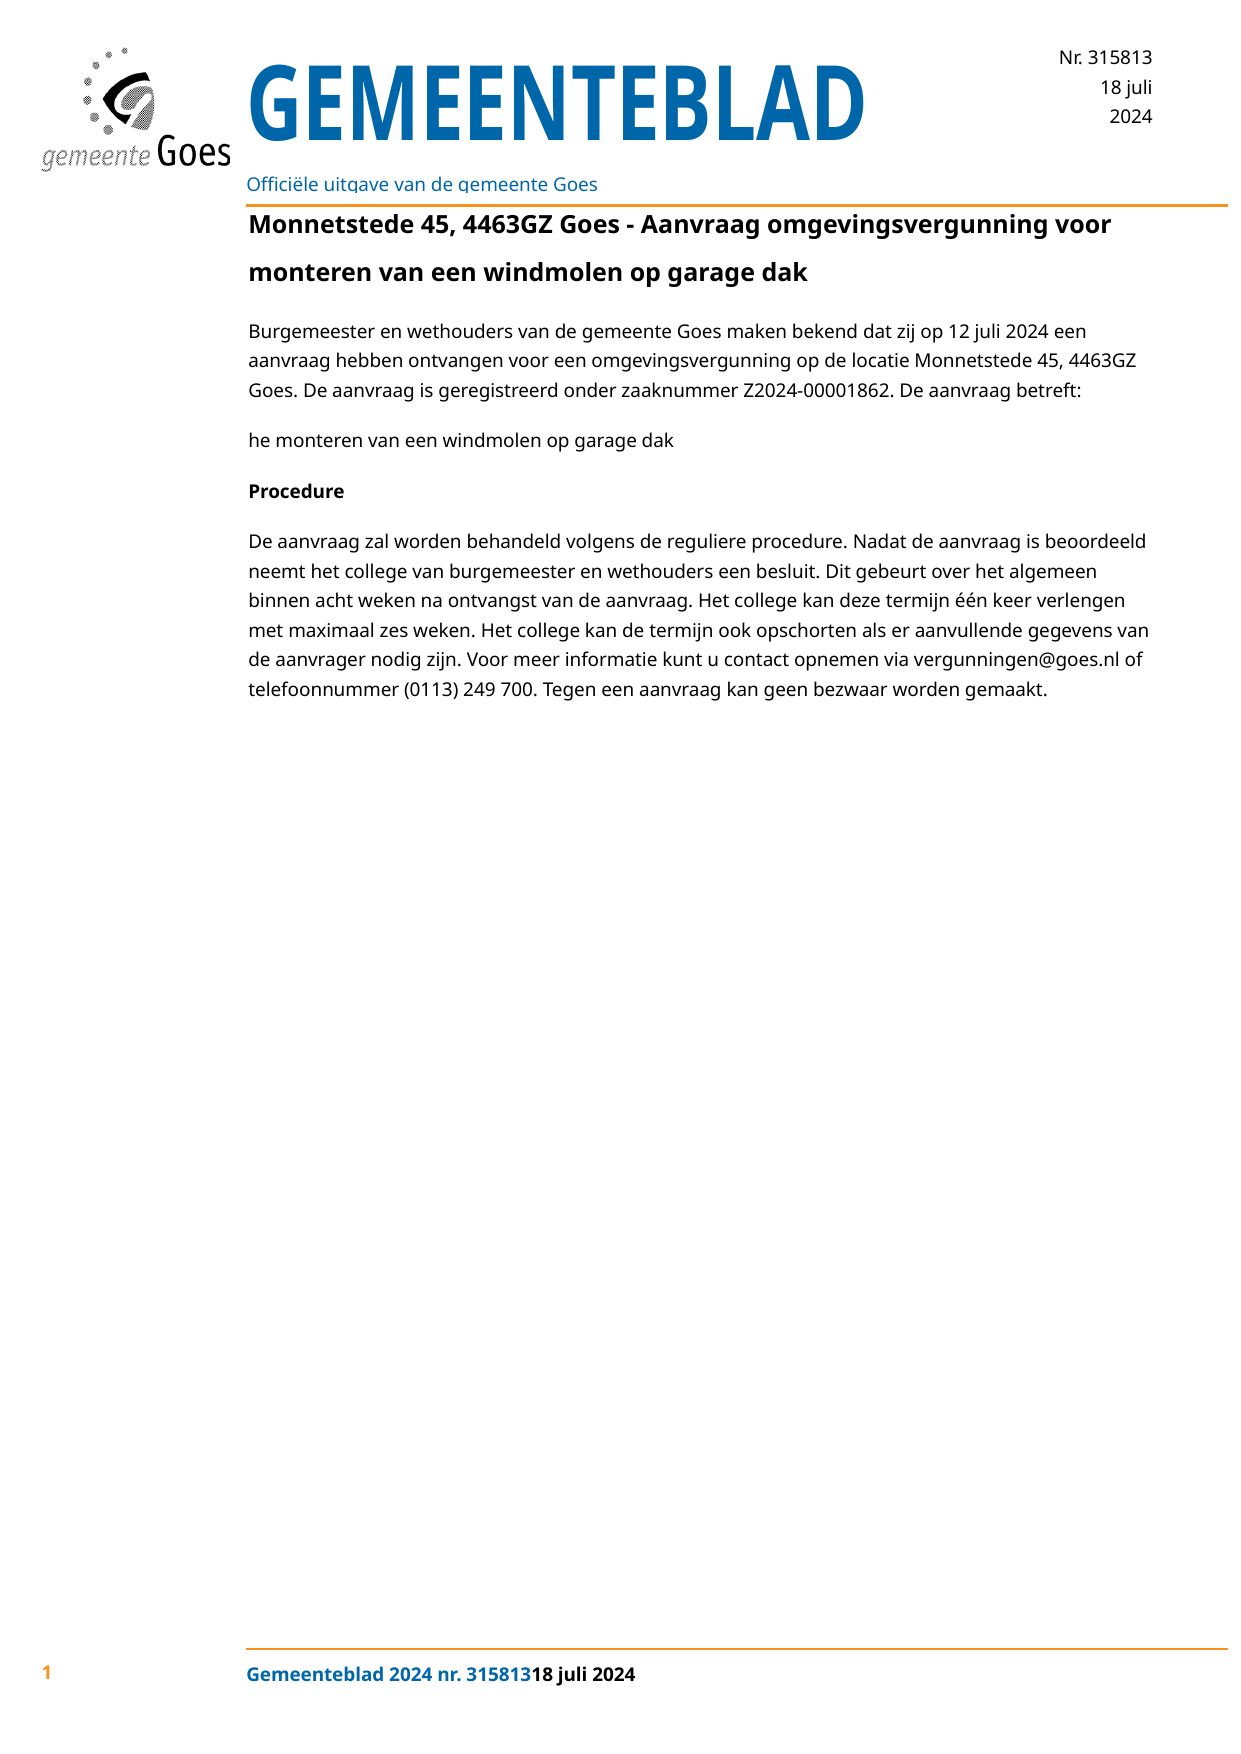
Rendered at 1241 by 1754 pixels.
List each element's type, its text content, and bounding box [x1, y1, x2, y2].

picture [41, 47, 231, 172]
text Burgemeester en wethouders van de gemeente Goes maken bekend dat zij op 12 juli 2024 een aanvraag hebben ontvangen voor een omgevingsvergunning op de locatie Monnetstede 45, 4463GZ Goes. De aanvraag is geregistreerd onder zaaknummer Z2024-00001862. De aanvraag betreft: [248, 318, 1152, 403]
text Monnetstede 45, 4463GZ Goes - Aanvraag omgevingsvergunning voor monteren van een windmolen op garage dak [248, 207, 1152, 288]
text Procedure [248, 478, 1152, 504]
text De aanvraag zal worden behandeld volgens de reguliere procedure. Nadat de aanvraag is beoordeeld neemt het college van burgemeester en wethouders een besluit. Dit gebeurt over het algemeen binnen acht weken na ontvangst van de aanvraag. Het college kan deze termijn één keer verlengen met maximaal zes weken. Het college kan de termijn ook opschorten als er aanvullende gegevens van de aanvrager nodig zijn. Voor meer informatie kunt u contact opnemen via vergunningen@goes.nl of telefoonnummer (0113) 249 700. Tegen een aanvraag kan geen bezwaar worden gemaakt. [248, 528, 1152, 702]
text he monteren van een windmolen op garage dak [248, 427, 1152, 453]
